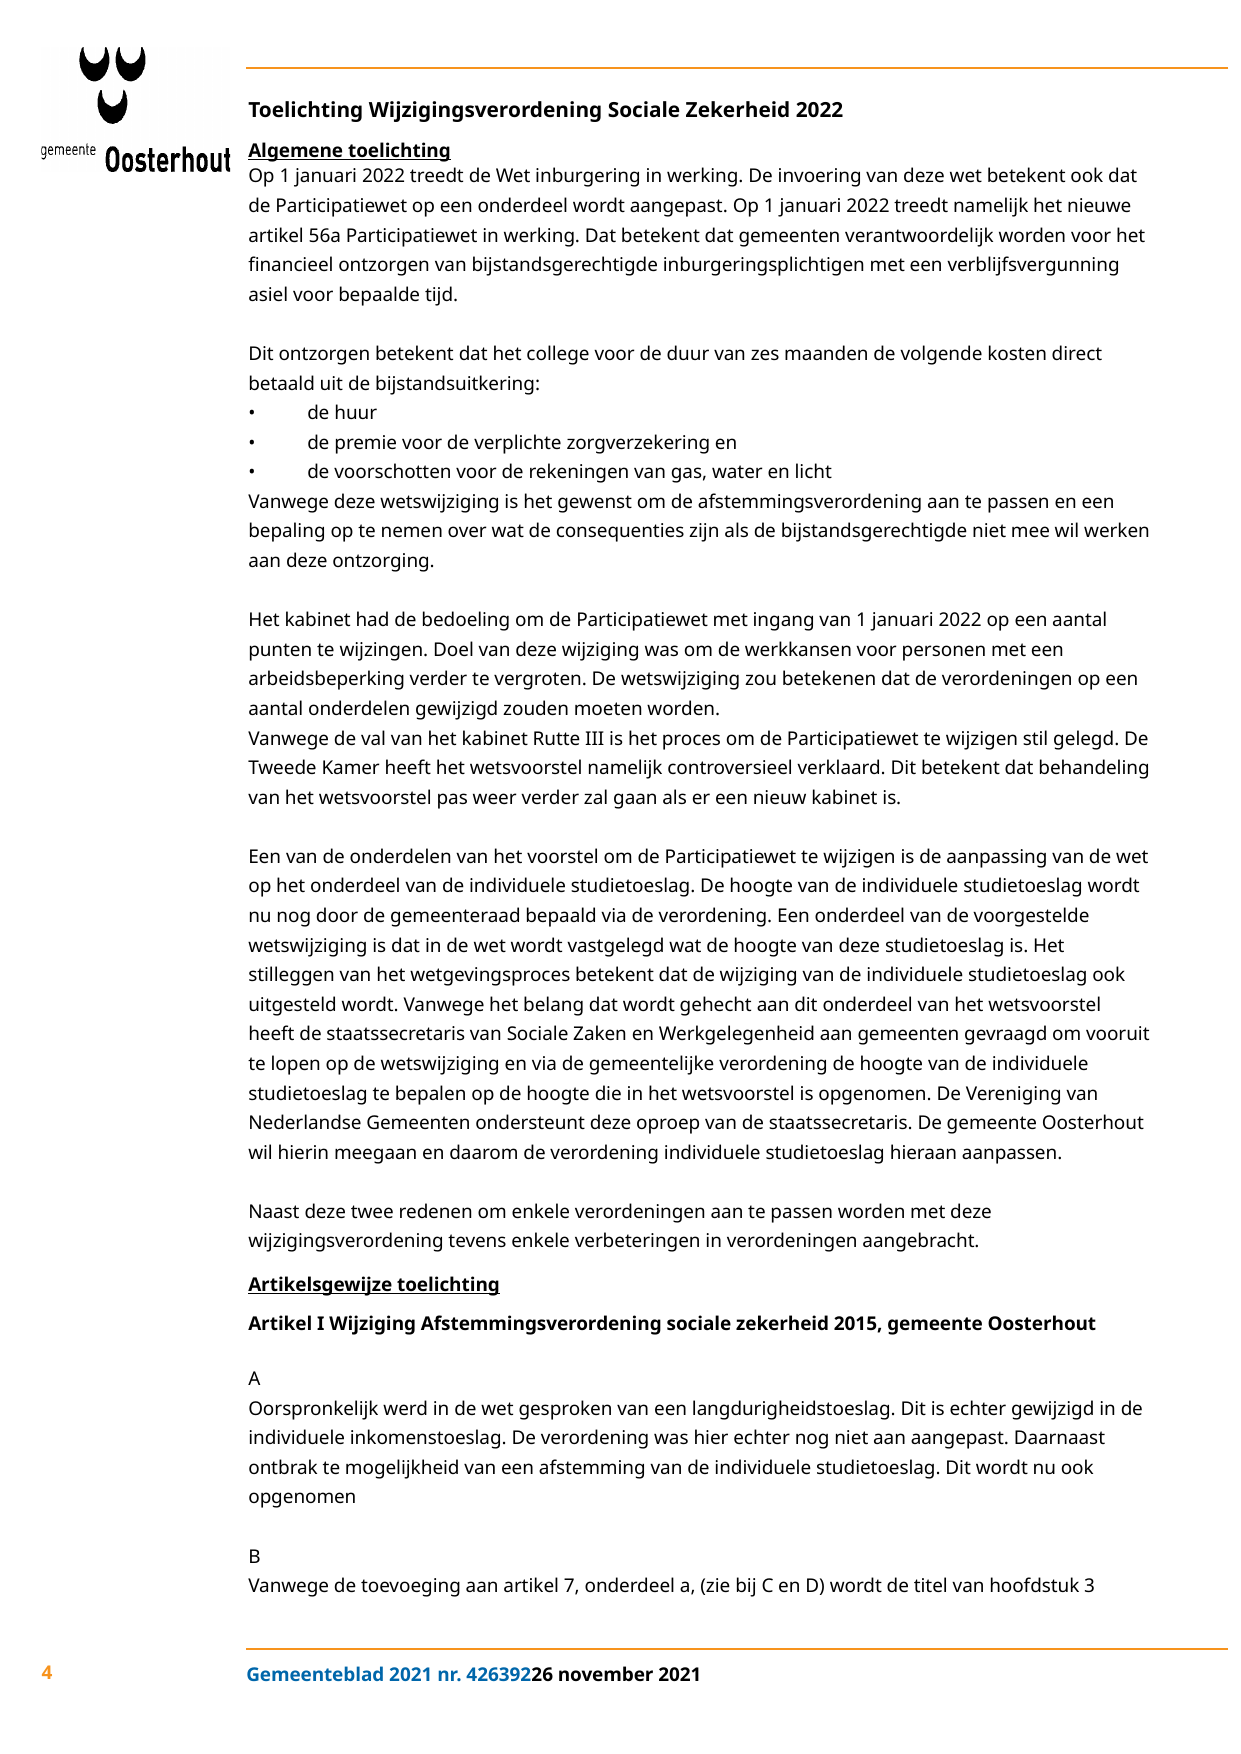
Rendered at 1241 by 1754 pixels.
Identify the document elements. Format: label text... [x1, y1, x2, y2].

text Vanwege de val van het kabinet Rutte III is het proces om de Participatiewet te wijzigen stil gelegd. De Tweede Kamer heeft het wetsvoorstel namelijk controversieel verklaard. Dit betekent dat behandeling van het wetsvoorstel pas weer verder zal gaan als er een nieuw kabinet is. [248, 725, 1152, 809]
text Artikelsgewijze toelichting [248, 1271, 1152, 1296]
picture [41, 47, 231, 172]
list de huur [248, 399, 1152, 425]
text Dit ontzorgen betekent dat het college voor de duur van zes maanden de volgende kosten direct betaald uit de bijstandsuitkering: [248, 340, 1152, 395]
text Vanwege de toevoeging aan artikel 7, onderdeel a, (zie bij C en D) wordt de titel van hoofdstuk 3 [248, 1572, 1152, 1598]
text Het kabinet had de bedoeling om de Participatiewet met ingang van 1 januari 2022 op een aantal punten te wijzingen. Doel van deze wijziging was om de werkkansen voor personen met een arbeidsbeperking verder te vergroten. De wetswijziging zou betekenen dat de verordeningen op een aantal onderdelen gewijzigd zouden moeten worden. [248, 606, 1152, 721]
text Toelichting Wijzigingsverordening Sociale Zekerheid 2022 [248, 95, 1152, 123]
list de voorschotten voor de rekeningen van gas, water en licht [248, 458, 1152, 484]
text Artikel I Wijziging Afstemmingsverordening sociale zekerheid 2015, gemeente Oosterhout [248, 1310, 1152, 1336]
text B [248, 1543, 1152, 1568]
text Op 1 januari 2022 treedt de Wet inburgering in werking. De invoering van deze wet betekent ook dat de Participatiewet op een onderdeel wordt aangepast. Op 1 januari 2022 treedt namelijk het nieuwe artikel 56a Participatiewet in werking. Dat betekent dat gemeenten verantwoordelijk worden voor het financieel ontzorgen van bijstandsgerechtigde inburgeringsplichtigen met een verblijfsvergunning asiel voor bepaalde tijd. [248, 163, 1152, 307]
text Oorspronkelijk werd in de wet gesproken van een langdurigheidstoeslag. Dit is echter gewijzigd in de individuele inkomenstoeslag. De verordening was hier echter nog niet aan aangepast. Daarnaast ontbrak te mogelijkheid van een afstemming van de individuele studietoeslag. Dit wordt nu ook opgenomen [248, 1395, 1152, 1509]
text Vanwege deze wetswijziging is het gewenst om de afstemmingsverordening aan te passen en een bepaling op te nemen over wat de consequenties zijn als de bijstandsgerechtigde niet mee wil werken aan deze ontzorging. [248, 488, 1152, 573]
text Naast deze twee redenen om enkele verordeningen aan te passen worden met deze wijzigingsverordening tevens enkele verbeteringen in verordeningen aangebracht. [248, 1198, 1152, 1253]
text Algemene toelichting [248, 137, 1152, 163]
text A [248, 1365, 1152, 1391]
text Een van de onderdelen van het voorstel om de Participatiewet te wijzigen is de aanpassing van de wet op het onderdeel van de individuele studietoeslag. De hoogte van de individuele studietoeslag wordt nu nog door de gemeenteraad bepaald via de verordening. Een onderdeel van de voorgestelde wetswijziging is dat in de wet wordt vastgelegd wat de hoogte van deze studietoeslag is. Het stilleggen van het wetgevingsproces betekent dat de wijziging van de individuele studietoeslag ook uitgesteld wordt. Vanwege het belang dat wordt gehecht aan dit onderdeel van het wetsvoorstel heeft de staatssecretaris van Sociale Zaken en Werkgelegenheid aan gemeenten gevraagd om vooruit te lopen op de wetswijziging en via de gemeentelijke verordening de hoogte van de individuele studietoeslag te bepalen op de hoogte die in het wetsvoorstel is opgenomen. De Vereniging van Nederlandse Gemeenten ondersteunt deze oproep van de staatssecretaris. De gemeente Oosterhout wil hierin meegaan en daarom de verordening individuele studietoeslag hieraan aanpassen. [248, 843, 1152, 1164]
list de premie voor de verplichte zorgverzekering en [248, 429, 1152, 454]
